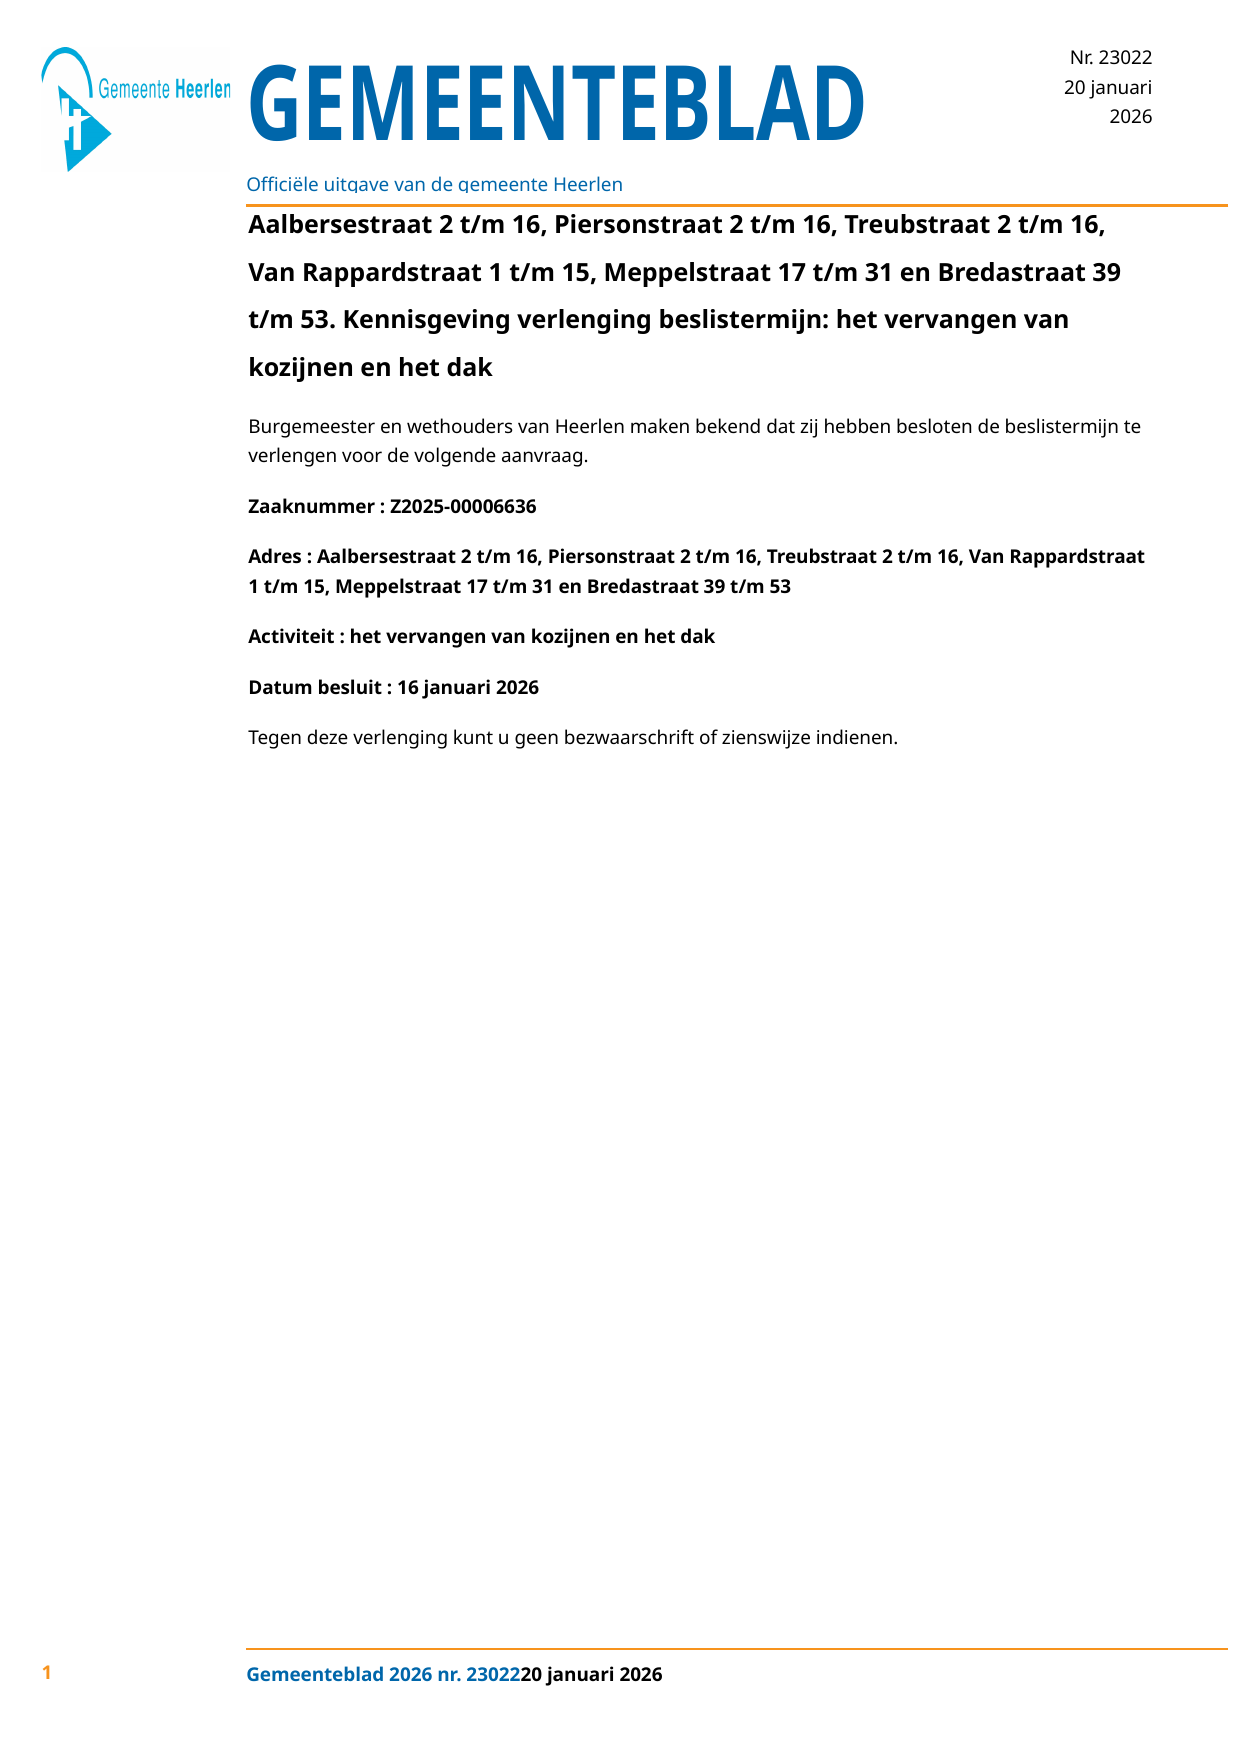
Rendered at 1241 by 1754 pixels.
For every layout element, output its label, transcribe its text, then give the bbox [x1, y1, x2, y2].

text Zaaknummer : Z2025-00006636 [248, 493, 1152, 519]
text Datum besluit : 16 januari 2026 [248, 674, 1152, 700]
text Tegen deze verlenging kunt u geen bezwaarschrift of zienswijze indienen. [248, 724, 1152, 750]
text Adres : Aalbersestraat 2 t/m 16, Piersonstraat 2 t/m 16, Treubstraat 2 t/m 16, Van Rappardstraat 1 t/m 15, Meppelstraat 17 t/m 31 en Bredastraat 39 t/m 53 [248, 543, 1152, 599]
text Activiteit : het vervangen van kozijnen en het dak [248, 623, 1152, 649]
text Burgemeester en wethouders van Heerlen maken bekend dat zij hebben besloten de beslistermijn te verlengen voor de volgende aanvraag. [248, 413, 1152, 468]
text Aalbersestraat 2 t/m 16, Piersonstraat 2 t/m 16, Treubstraat 2 t/m 16, Van Rappardstraat 1 t/m 15, Meppelstraat 17 t/m 31 en Bredastraat 39 t/m 53. Kennisgeving verlenging beslistermijn: het vervangen van kozijnen en het dak [248, 207, 1152, 384]
picture [41, 47, 59, 70]
picture [41, 47, 231, 172]
